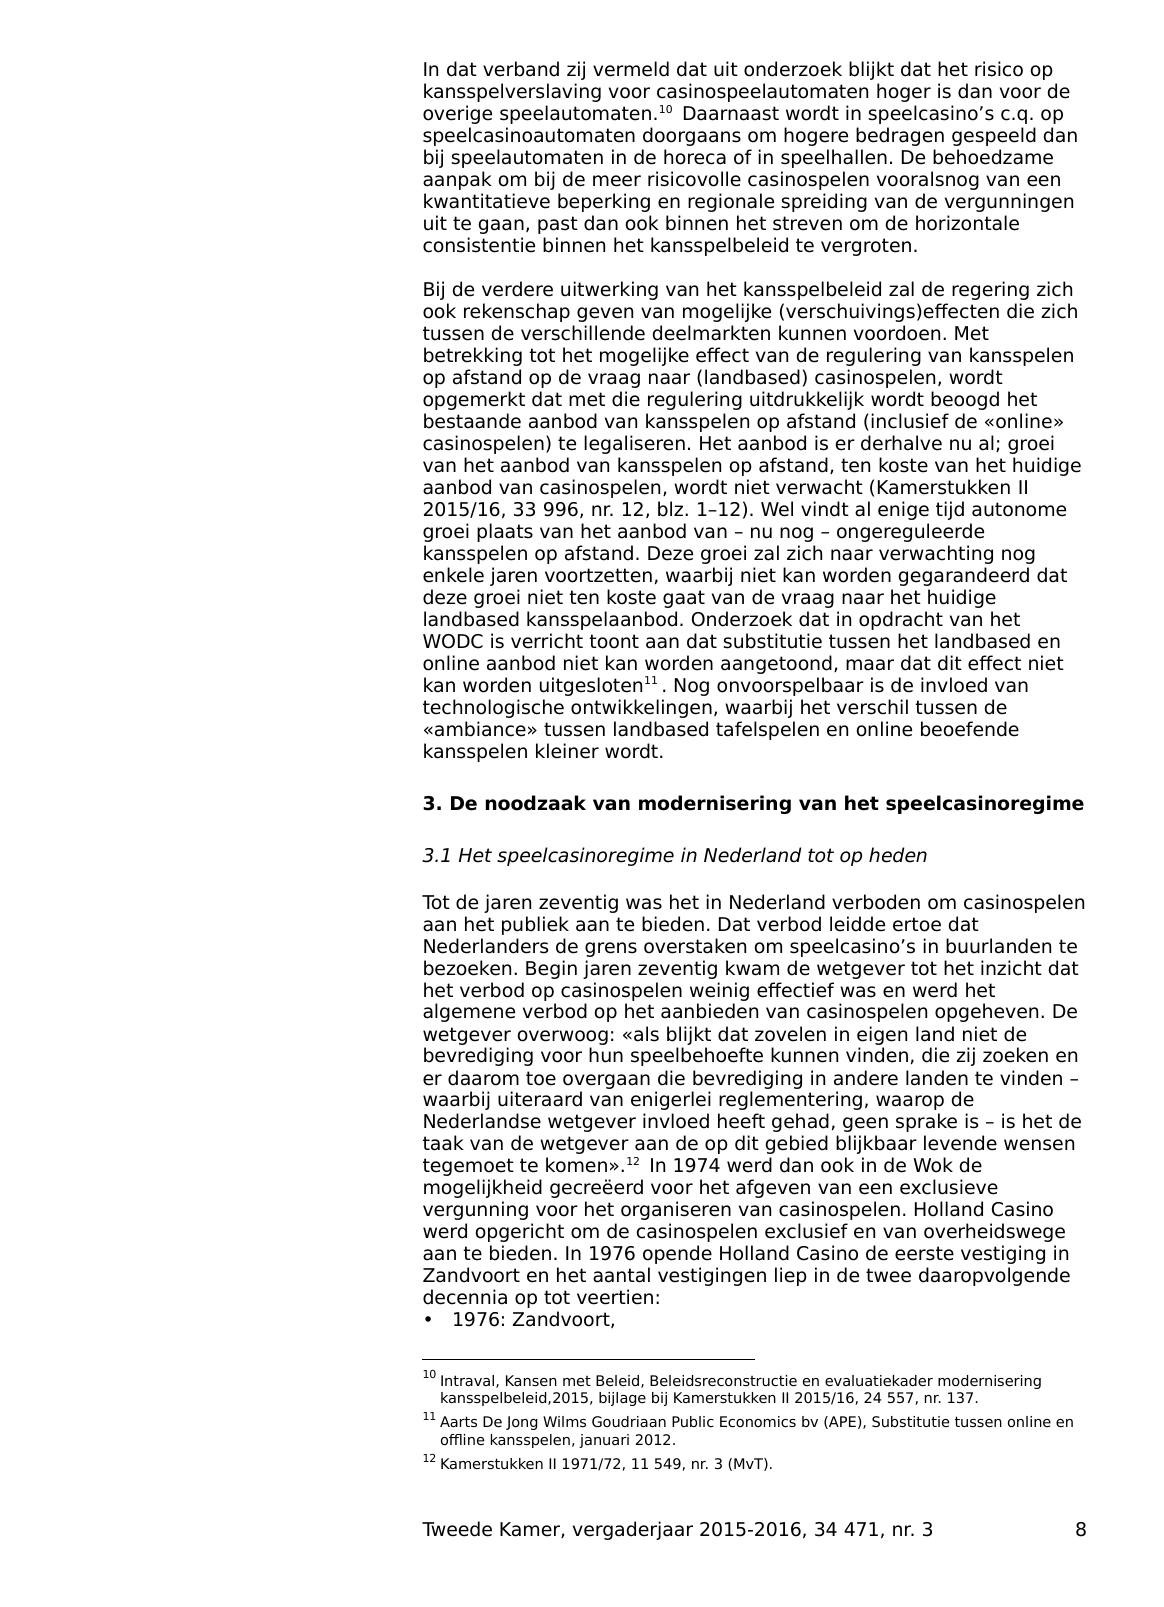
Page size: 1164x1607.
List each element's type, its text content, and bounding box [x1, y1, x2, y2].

text Tot de jaren zeventig was het in Nederland verboden om casinospelen aan het publiek aan te bieden. Dat verbod leidde ertoe dat Nederlanders de grens overstaken om speelcasino’s in buurlanden te bezoeken. Begin jaren zeventig kwam de wetgever tot het inzicht dat het verbod op casinospelen weinig effectief was en werd het algemene verbod op het aanbieden van casinospelen opgeheven. De wetgever overwoog: «als blijkt dat zovelen in eigen land niet de bevrediging voor hun speelbehoefte kunnen vinden, die zij zoeken en er daarom toe overgaan die bevrediging in andere landen te vinden – waarbij uiteraard van enigerlei reglementering, waarop de Nederlandse wetgever invloed heeft gehad, geen sprake is – is het de taak van de wetgever aan de op dit gebied blijkbaar levende wensen tegemoet te komen». In 1974 werd dan ook in de Wok de mogelijkheid gecreëerd voor het afgeven van een exclusieve vergunning voor het organiseren van casinospelen. Holland Casino werd opgericht om de casinospelen exclusief en van overheidswege aan te bieden. In 1976 opende Holland Casino de eerste vestiging in Zandvoort en het aantal vestigingen liep in de twee daaropvolgende decennia op tot veertien: [422, 892, 1087, 1309]
subtitle 3.1 Het speelcasinoregime in Nederland tot op heden [422, 844, 1087, 867]
text Kamerstukken II 1971/72, 11 549, nr. 3 (MvT). [422, 1452, 1087, 1474]
text Bij de verdere uitwerking van het kansspelbeleid zal de regering zich ook rekenschap geven van mogelijke (verschuivings)effecten die zich tussen de verschillende deelmarkten kunnen voordoen. Met betrekking tot het mogelijke effect van de regulering van kansspelen op afstand op de vraag naar (landbased) casinospelen, wordt opgemerkt dat met die regulering uitdrukkelijk wordt beoogd het bestaande aanbod van kansspelen op afstand (inclusief de «online» casinospelen) te legaliseren. Het aanbod is er derhalve nu al; groei van het aanbod van kansspelen op afstand, ten koste van het huidige aanbod van casinospelen, wordt niet verwacht (Kamerstukken II 2015/16, 33 996, nr. 12, blz. 1–12). Wel vindt al enige tijd autonome groei plaats van het aanbod van – nu nog – ongereguleerde kansspelen op afstand. Deze groei zal zich naar verwachting nog enkele jaren voortzetten, waarbij niet kan worden gegarandeerd dat deze groei niet ten koste gaat van de vraag naar het huidige landbased kansspelaanbod. Onderzoek dat in opdracht van het WODC is verricht toont aan dat substitutie tussen het landbased en online aanbod niet kan worden aangetoond, maar dat dit effect niet kan worden uitgesloten. Nog onvoorspelbaar is de invloed van technologische ontwikkelingen, waarbij het verschil tussen de «ambiance» tussen landbased tafelspelen en online beoefende kansspelen kleiner wordt. [422, 279, 1087, 763]
text Intraval, Kansen met Beleid, Beleidsreconstructie en evaluatiekader modernisering kansspelbeleid,2015, bijlage bij Kamerstukken II 2015/16, 24 557, nr. 137. [422, 1368, 1087, 1407]
text In dat verband zij vermeld dat uit onderzoek blijkt dat het risico op kansspelverslaving voor casinospeelautomaten hoger is dan voor de overige speelautomaten. Daarnaast wordt in speelcasino’s c.q. op speelcasinoautomaten doorgaans om hogere bedragen gespeeld dan bij speelautomaten in de horeca of in speelhallen. De behoedzame aanpak om bij de meer risicovolle casinospelen vooralsnog van een kwantitatieve beperking en regionale spreiding van de vergunningen uit te gaan, past dan ook binnen het streven om de horizontale consistentie binnen het kansspelbeleid te vergroten. [422, 59, 1087, 257]
text • 1976: Zandvoort, [422, 1309, 1087, 1331]
subtitle 3. De noodzaak van modernisering van het speelcasinoregime [422, 793, 1087, 814]
text Aarts De Jong Wilms Goudriaan Public Economics bv (APE), Substitutie tussen online en offline kansspelen, januari 2012. [422, 1410, 1087, 1449]
